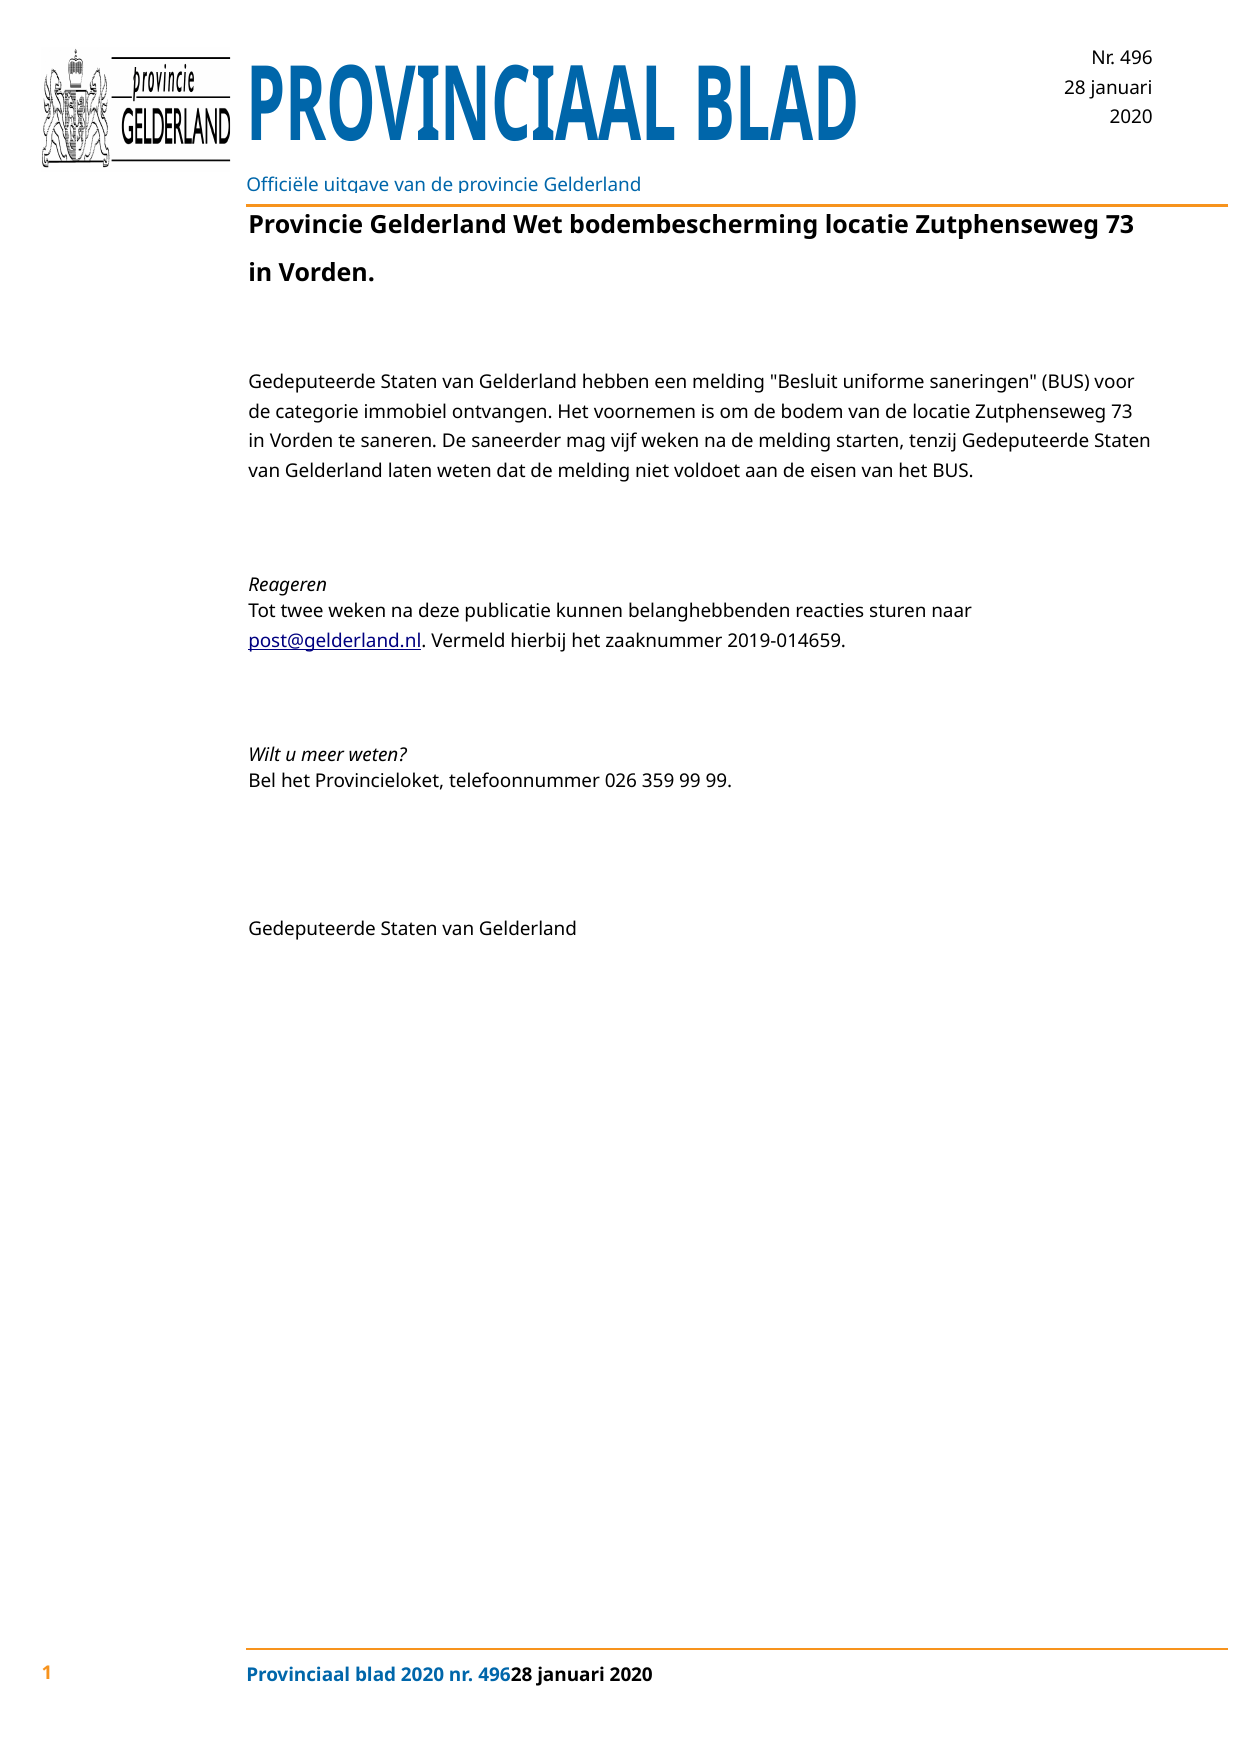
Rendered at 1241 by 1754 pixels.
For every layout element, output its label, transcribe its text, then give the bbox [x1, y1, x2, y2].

picture [41, 47, 231, 172]
text Bel het Provincieloket, telefoonnummer 026 359 99 99. [248, 767, 1152, 793]
text Provincie Gelderland Wet bodembescherming locatie Zutphenseweg 73 in Vorden. [248, 207, 1152, 288]
text Tot twee weken na deze publicatie kunnen belanghebbenden reacties sturen naar post@gelderland.nl. Vermeld hierbij het zaaknummer 2019-014659. [248, 597, 1152, 652]
text Reageren [248, 571, 1152, 597]
text Wilt u meer weten? [248, 741, 1152, 767]
text Gedeputeerde Staten van Gelderland [248, 916, 1152, 941]
text Gedeputeerde Staten van Gelderland hebben een melding "Besluit uniforme saneringen" (BUS) voor de categorie immobiel ontvangen. Het voornemen is om de bodem van de locatie Zutphenseweg 73 in Vorden te saneren. De saneerder mag vijf weken na de melding starten, tenzij Gedeputeerde Staten van Gelderland laten weten dat de melding niet voldoet aan de eisen van het BUS. [248, 368, 1152, 483]
